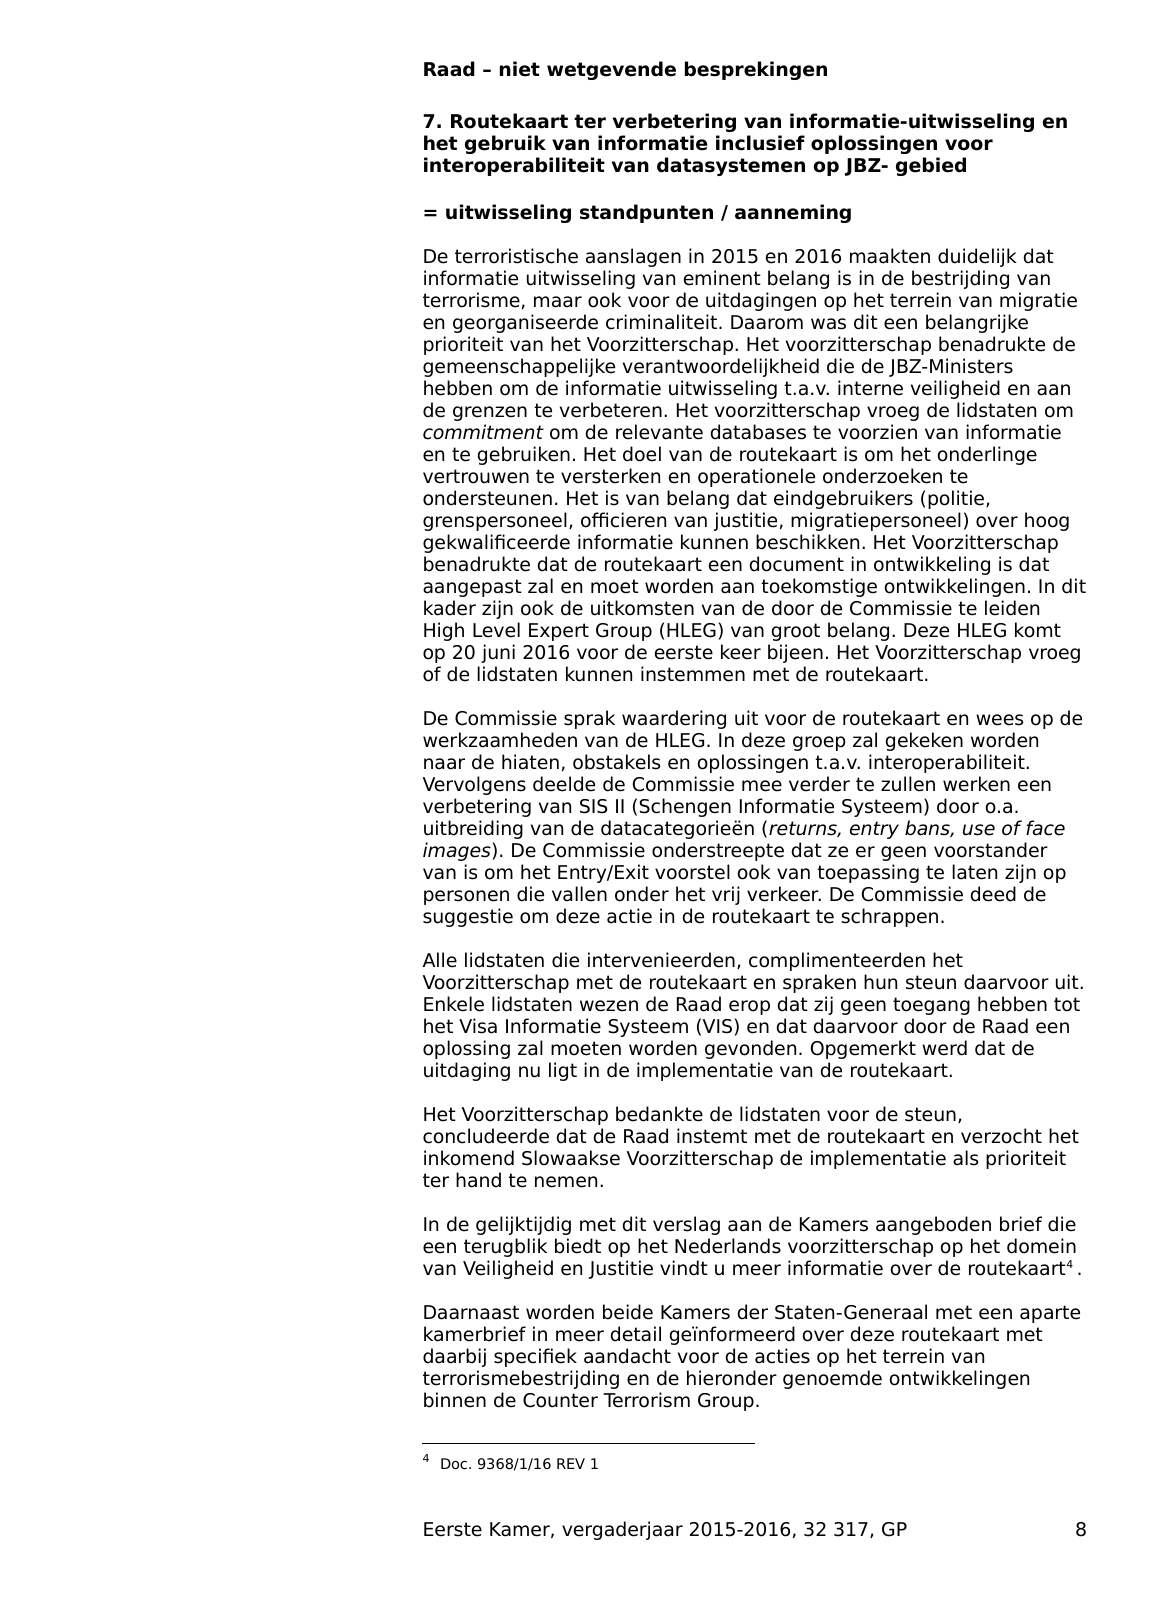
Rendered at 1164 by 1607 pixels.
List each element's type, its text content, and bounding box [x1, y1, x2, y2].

text Doc. 9368/1/16 REV 1 [422, 1452, 1087, 1474]
text Daarnaast worden beide Kamers der Staten-Generaal met een aparte kamerbrief in meer detail geïnformeerd over deze routekaart met daarbij specifiek aandacht voor de acties op het terrein van terrorismebestrijding en de hieronder genoemde ontwikkelingen binnen de Counter Terrorism Group. [422, 1302, 1087, 1412]
text In de gelijktijdig met dit verslag aan de Kamers aangeboden brief die een terugblik biedt op het Nederlands voorzitterschap op het domein van Veiligheid en Justitie vindt u meer informatie over de routekaart. [422, 1214, 1087, 1280]
text = uitwisseling standpunten / aanneming [422, 202, 1087, 224]
text De Commissie sprak waardering uit voor de routekaart en wees op de werkzaamheden van de HLEG. In deze groep zal gekeken worden naar de hiaten, obstakels en oplossingen t.a.v. interoperabiliteit. Vervolgens deelde de Commissie mee verder te zullen werken een verbetering van SIS II (Schengen Informatie Systeem) door o.a. uitbreiding van de datacategorieën (returns, entry bans, use of face images). De Commissie onderstreepte dat ze er geen voorstander van is om het Entry/Exit voorstel ook van toepassing te laten zijn op personen die vallen onder het vrij verkeer. De Commissie deed de suggestie om deze actie in de routekaart te schrappen. [422, 708, 1087, 928]
text Alle lidstaten die intervenieerden, complimenteerden het Voorzitterschap met de routekaart en spraken hun steun daarvoor uit. Enkele lidstaten wezen de Raad erop dat zij geen toegang hebben tot het Visa Informatie Systeem (VIS) en dat daarvoor door de Raad een oplossing zal moeten worden gevonden. Opgemerkt werd dat de uitdaging nu ligt in de implementatie van de routekaart. [422, 950, 1087, 1082]
text De terroristische aanslagen in 2015 en 2016 maakten duidelijk dat informatie uitwisseling van eminent belang is in de bestrijding van terrorisme, maar ook voor de uitdagingen op het terrein van migratie en georganiseerde criminaliteit. Daarom was dit een belangrijke prioriteit van het Voorzitterschap. Het voorzitterschap benadrukte de gemeenschappelijke verantwoordelijkheid die de JBZ-Ministers hebben om de informatie uitwisseling t.a.v. interne veiligheid en aan de grenzen te verbeteren. Het voorzitterschap vroeg de lidstaten om commitment om de relevante databases te voorzien van informatie en te gebruiken. Het doel van de routekaart is om het onderlinge vertrouwen te versterken en operationele onderzoeken te ondersteunen. Het is van belang dat eindgebruikers (politie, grenspersoneel, officieren van justitie, migratiepersoneel) over hoog gekwalificeerde informatie kunnen beschikken. Het Voorzitterschap benadrukte dat de routekaart een document in ontwikkeling is dat aangepast zal en moet worden aan toekomstige ontwikkelingen. In dit kader zijn ook de uitkomsten van de door de Commissie te leiden High Level Expert Group (HLEG) van groot belang. Deze HLEG komt op 20 juni 2016 voor de eerste keer bijeen. Het Voorzitterschap vroeg of de lidstaten kunnen instemmen met de routekaart. [422, 246, 1087, 686]
subtitle 7. Routekaart ter verbetering van informatie-uitwisseling en het gebruik van informatie inclusief oplossingen voor interoperabiliteit van datasystemen op JBZ- gebied [422, 111, 1087, 177]
text Het Voorzitterschap bedankte de lidstaten voor de steun, concludeerde dat de Raad instemt met de routekaart en verzocht het inkomend Slowaakse Voorzitterschap de implementatie als prioriteit ter hand te nemen. [422, 1104, 1087, 1192]
subtitle Raad – niet wetgevende besprekingen [422, 59, 1087, 81]
